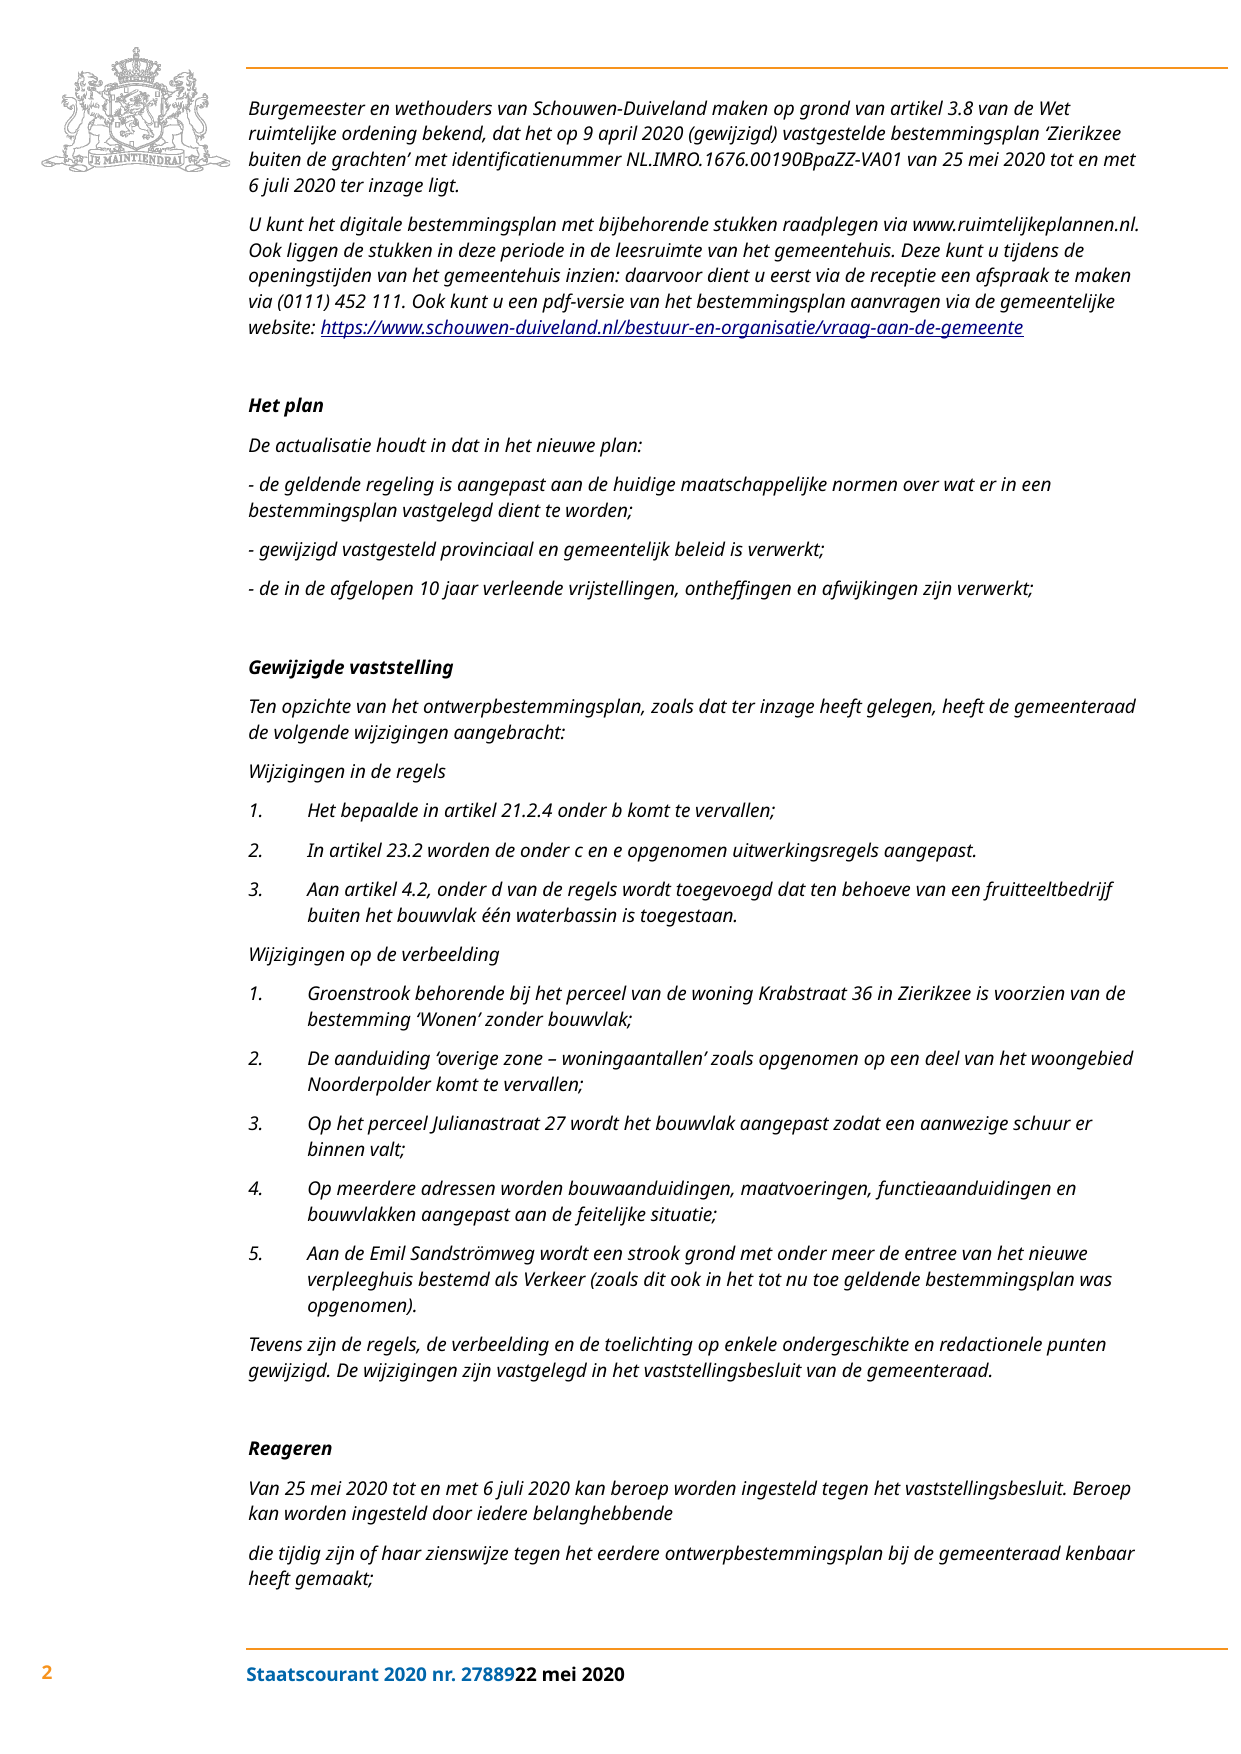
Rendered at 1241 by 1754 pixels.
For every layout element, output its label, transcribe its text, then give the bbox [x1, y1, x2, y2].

text De actualisatie houdt in dat in het nieuwe plan: [248, 432, 1152, 458]
list De aanduiding ‘overige zone – woningaantallen’ zoals opgenomen op een deel van het woongebied Noorderpolder komt te vervallen; [248, 1045, 1152, 1097]
text Gewijzigde vaststelling [248, 654, 1152, 680]
list Het bepaalde in artikel 21.2.4 onder b komt te vervallen; [248, 798, 1152, 823]
list Op meerdere adressen worden bouwaanduidingen, maatvoeringen, functieaanduidingen en bouwvlakken aangepast aan de feitelijke situatie; [248, 1175, 1152, 1227]
text Het plan [248, 393, 1152, 418]
text Tevens zijn de regels, de verbeelding en de toelichting op enkele ondergeschikte en redactionele punten gewijzigd. De wijzigingen zijn vastgelegd in het vaststellingsbesluit van de gemeenteraad. [248, 1331, 1152, 1383]
list Aan artikel 4.2, onder d van de regels wordt toegevoegd dat ten behoeve van een fruitteeltbedrijf buiten het bouwvlak één waterbassin is toegestaan. [248, 876, 1152, 928]
text Van 25 mei 2020 tot en met 6 juli 2020 kan beroep worden ingesteld tegen het vaststellingsbesluit. Beroep kan worden ingesteld door iedere belanghebbende [248, 1475, 1152, 1526]
text Wijzigingen in de regels [248, 758, 1152, 784]
text Wijzigingen op de verbeelding [248, 941, 1152, 967]
text - de geldende regeling is aangepast aan de huidige maatschappelijke normen over wat er in een bestemmingsplan vastgelegd dient te worden; [248, 471, 1152, 523]
list Groenstrook behorende bij het perceel van de woning Krabstraat 36 in Zierikzee is voorzien van de bestemming ‘Wonen’ zonder bouwvlak; [248, 980, 1152, 1032]
text Reageren [248, 1435, 1152, 1461]
list Aan de Emil Sandströmweg wordt een strook grond met onder meer de entree van het nieuwe verpleeghuis bestemd als Verkeer (zoals dit ook in het tot nu toe geldende bestemmingsplan was opgenomen). [248, 1240, 1152, 1318]
list In artikel 23.2 worden de onder c en e opgenomen uitwerkingsregels aangepast. [248, 837, 1152, 863]
list Op het perceel Julianastraat 27 wordt het bouwvlak aangepast zodat een aanwezige schuur er binnen valt; [248, 1110, 1152, 1162]
text - gewijzigd vastgesteld provinciaal en gemeentelijk beleid is verwerkt; [248, 536, 1152, 562]
text Ten opzichte van het ontwerpbestemmingsplan, zoals dat ter inzage heeft gelegen, heeft de gemeenteraad de volgende wijzigingen aangebracht: [248, 693, 1152, 745]
text U kunt het digitale bestemmingsplan met bijbehorende stukken raadplegen via www.ruimtelijkeplannen.nl. Ook liggen de stukken in deze periode in de leesruimte van het gemeentehuis. Deze kunt u tijdens de openingstijden van het gemeentehuis inzien: daarvoor dient u eerst via de receptie een afspraak te maken via (0111) 452 111. Ook kunt u een pdf-versie van het bestemmingsplan aanvragen via de gemeentelijke website: https://www.schouwen-duiveland.nl/bestuur-en-organisatie/vraag-aan-de-gemeente [248, 211, 1152, 340]
picture [41, 47, 231, 172]
text Burgemeester en wethouders van Schouwen-Duiveland maken op grond van artikel 3.8 van de Wet ruimtelijke ordening bekend, dat het op 9 april 2020 (gewijzigd) vastgestelde bestemmingsplan ‘Zierikzee buiten de grachten’ met identificatienummer NL.IMRO.1676.00190BpaZZ-VA01 van 25 mei 2020 tot en met 6 juli 2020 ter inzage ligt. [248, 95, 1152, 198]
text - de in de afgelopen 10 jaar verleende vrijstellingen, ontheffingen en afwijkingen zijn verwerkt; [248, 576, 1152, 601]
text die tijdig zijn of haar zienswijze tegen het eerdere ontwerpbestemmingsplan bij de gemeenteraad kenbaar heeft gemaakt; [248, 1540, 1152, 1591]
